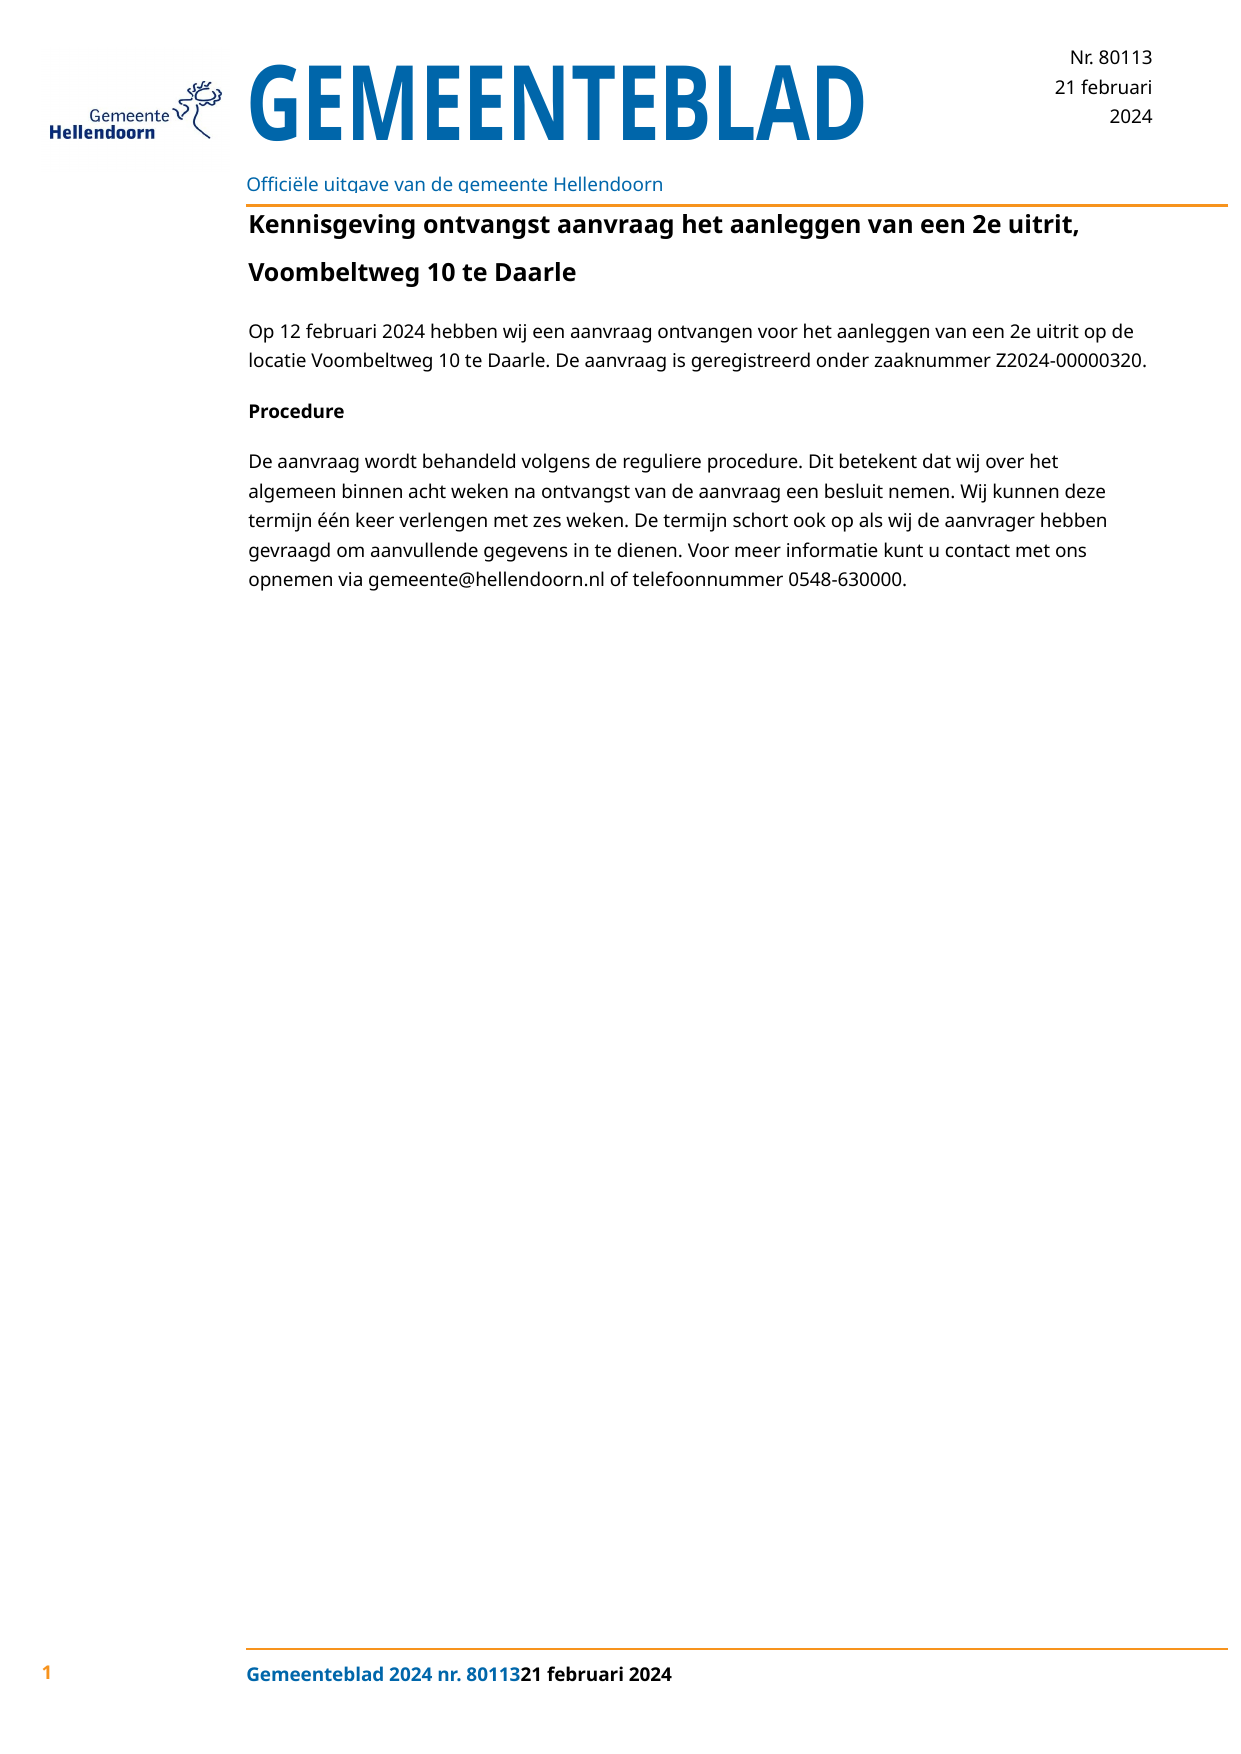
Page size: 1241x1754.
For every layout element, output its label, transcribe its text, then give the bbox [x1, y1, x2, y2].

text Procedure [248, 398, 1152, 424]
text Kennisgeving ontvangst aanvraag het aanleggen van een 2e uitrit, Voombeltweg 10 te Daarle [248, 207, 1152, 288]
picture [41, 47, 231, 172]
text De aanvraag wordt behandeld volgens de reguliere procedure. Dit betekent dat wij over het algemeen binnen acht weken na ontvangst van de aanvraag een besluit nemen. Wij kunnen deze termijn één keer verlengen met zes weken. De termijn schort ook op als wij de aanvrager hebben gevraagd om aanvullende gegevens in te dienen. Voor meer informatie kunt u contact met ons opnemen via gemeente@hellendoorn.nl of telefoonnummer 0548-630000. [248, 448, 1152, 592]
text Op 12 februari 2024 hebben wij een aanvraag ontvangen voor het aanleggen van een 2e uitrit op de locatie Voombeltweg 10 te Daarle. De aanvraag is geregistreerd onder zaaknummer Z2024-00000320. [248, 318, 1152, 373]
